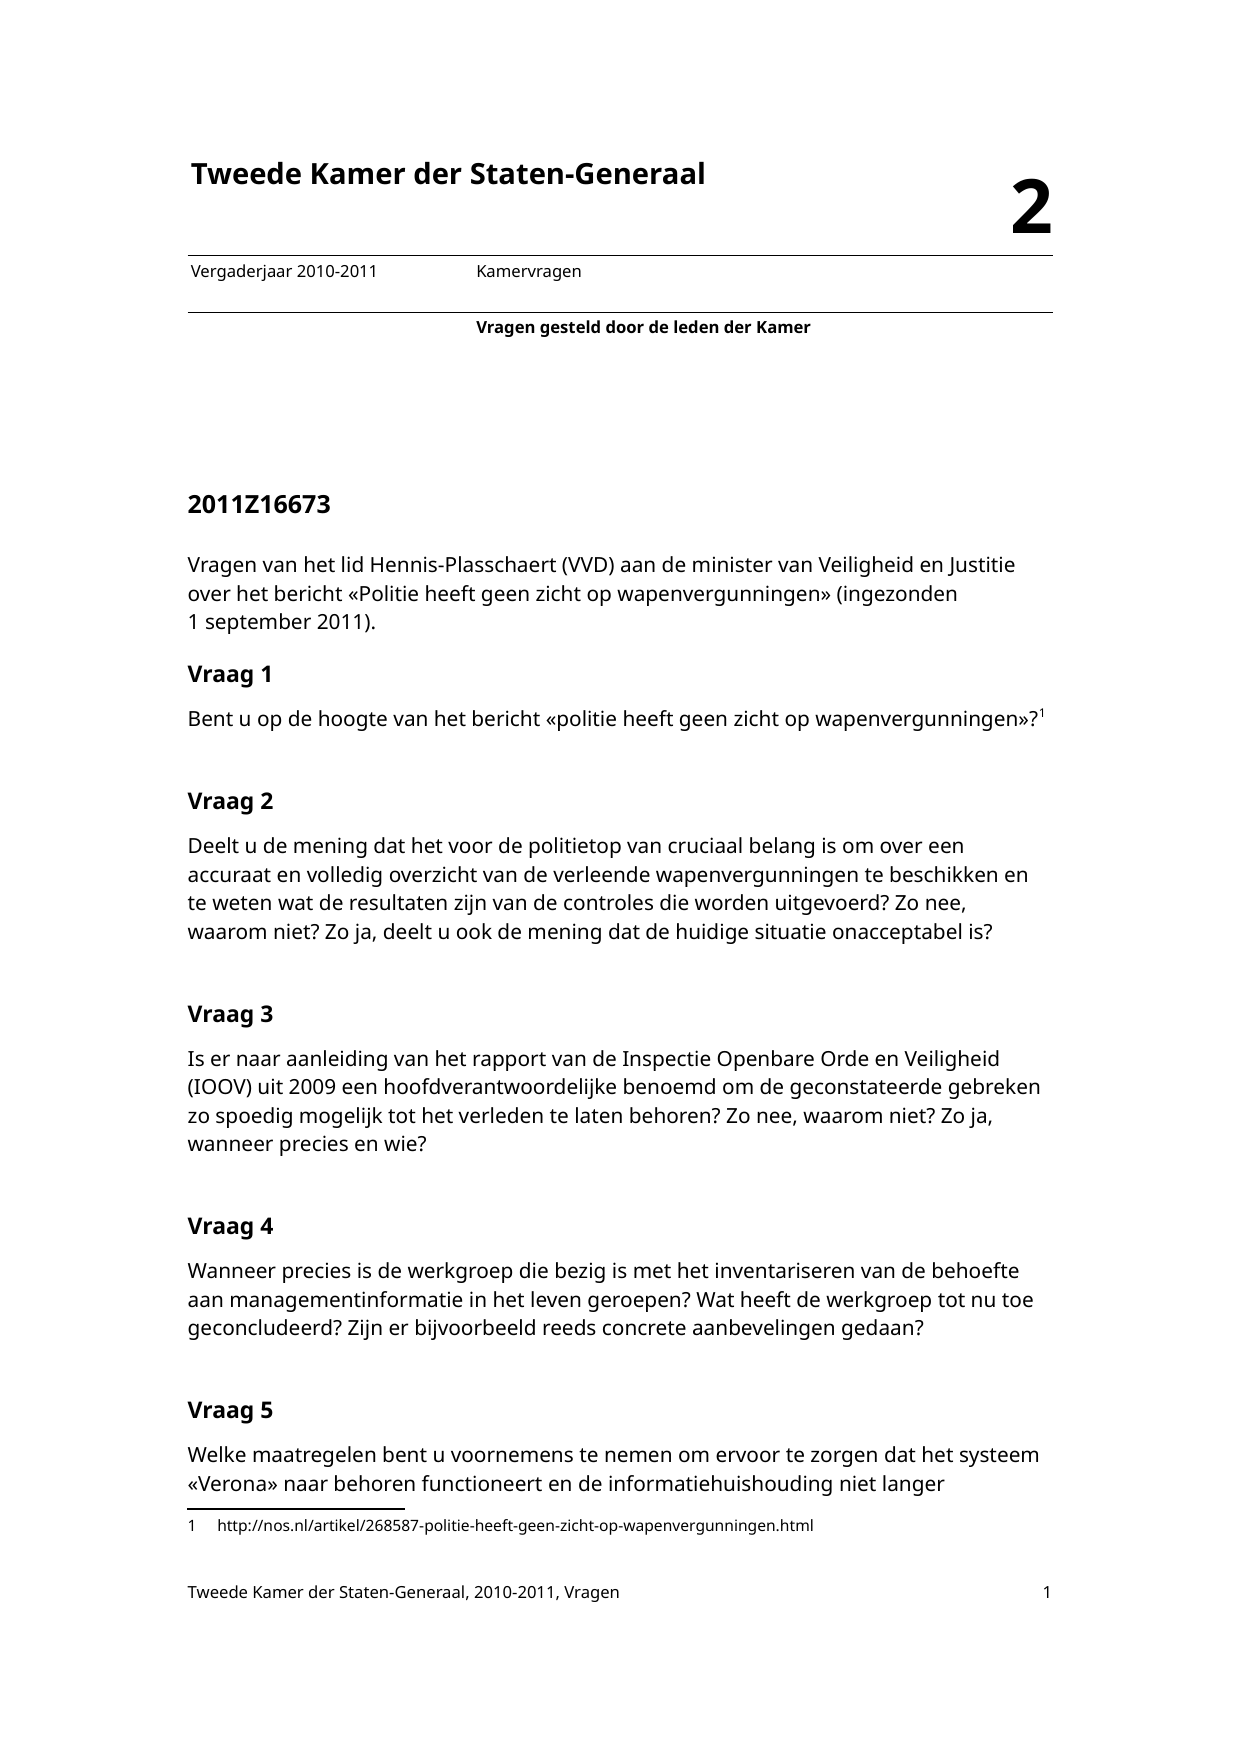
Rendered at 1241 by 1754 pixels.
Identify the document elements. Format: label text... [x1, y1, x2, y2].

subtitle Vraag 5 [187, 1394, 1053, 1426]
subtitle Vraag 4 [187, 1210, 1053, 1242]
text Vragen van het lid Hennis-Plasschaert (VVD) aan de minister van Veiligheid en Justitie over het bericht «Politie heeft geen zicht op wapenvergunningen» (ingezonden 1 september 2011). [187, 550, 1053, 636]
subtitle Vraag 2 [187, 785, 1053, 817]
table_cell Vergaderjaar 2010-2011 [188, 256, 473, 312]
table_cell Kamervragen [473, 256, 1053, 312]
table_cell Vragen gesteld door de leden der Kamer [473, 313, 1053, 339]
text 2011Z16673 [187, 487, 1053, 521]
text http://nos.nl/artikel/268587-politie-heeft-geen-zicht-op-wapenvergunningen.html [187, 1508, 1053, 1536]
text Wanneer precies is de werkgroep die bezig is met het inventariseren van de behoefte aan managementinformatie in het leven geroepen? Wat heeft de werkgroep tot nu toe geconcludeerd? Zijn er bijvoorbeeld reeds concrete aanbevelingen gedaan? [187, 1257, 1053, 1342]
subtitle Vraag 1 [187, 658, 1053, 689]
table_cell [188, 313, 473, 339]
table_header 2 [880, 150, 1053, 255]
text Welke maatregelen bent u voornemens te nemen om ervoor te zorgen dat het systeem «Verona» naar behoren functioneert en de informatiehuishouding niet langer [187, 1441, 1053, 1497]
text Deelt u de mening dat het voor de politietop van cruciaal belang is om over een accuraat en volledig overzicht van de verleende wapenvergunningen te beschikken en te weten wat de resultaten zijn van de controles die worden uitgevoerd? Zo nee, waarom niet? Zo ja, deelt u ook de mening dat de huidige situatie onacceptabel is? [187, 832, 1053, 945]
table_header Tweede Kamer der Staten-Generaal [188, 150, 879, 255]
text Is er naar aanleiding van het rapport van de Inspectie Openbare Orde en Veiligheid (IOOV) uit 2009 een hoofdverantwoordelijke benoemd om de geconstateerde gebreken zo spoedig mogelijk tot het verleden te laten behoren? Zo nee, waarom niet? Zo ja, wanneer precies en wie? [187, 1044, 1053, 1158]
text Bent u op de hoogte van het bericht «politie heeft geen zicht op wapenvergunningen»? [187, 704, 1053, 733]
subtitle Vraag 3 [187, 998, 1053, 1029]
